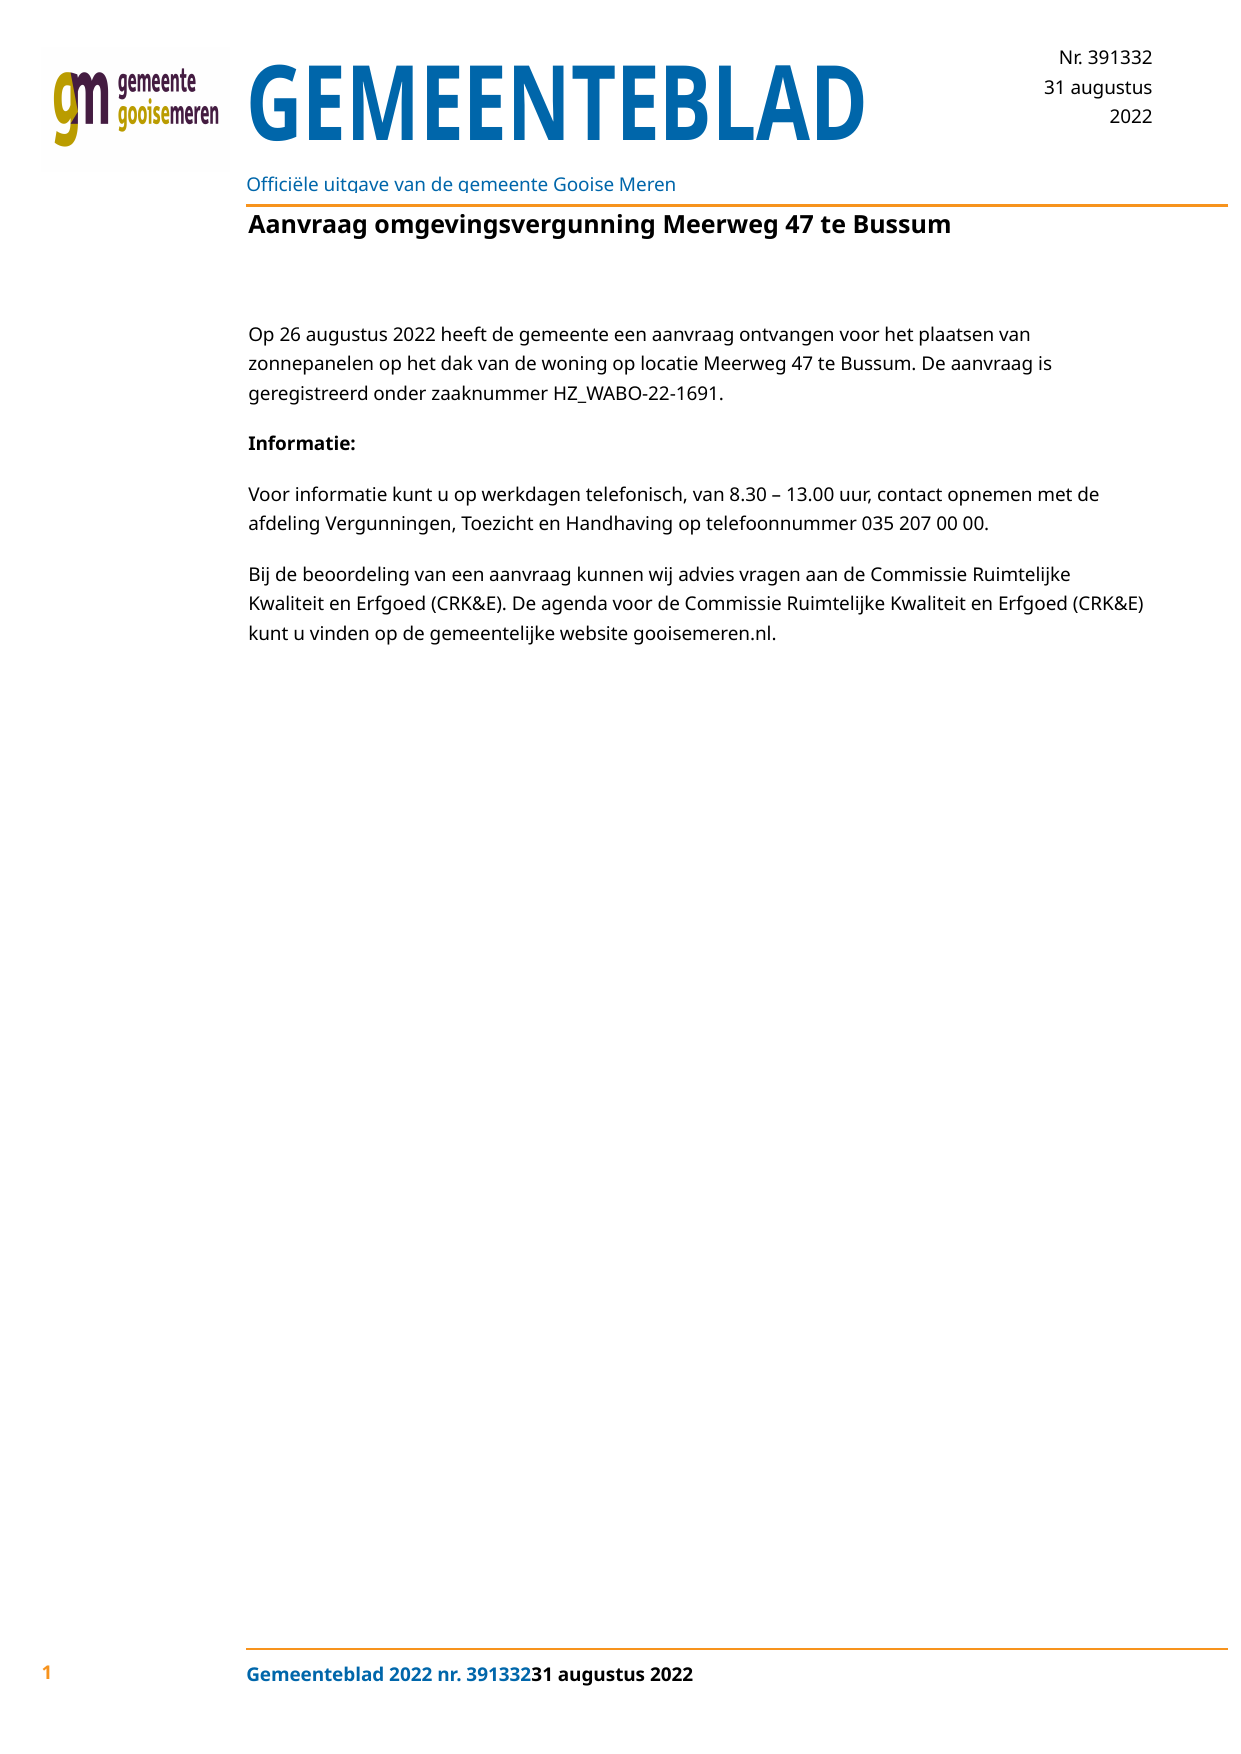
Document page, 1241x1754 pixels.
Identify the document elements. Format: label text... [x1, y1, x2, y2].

text Bij de beoordeling van een aanvraag kunnen wij advies vragen aan de Commissie Ruimtelijke Kwaliteit en Erfgoed (CRK&E). De agenda voor de Commissie Ruimtelijke Kwaliteit en Erfgoed (CRK&E) kunt u vinden op de gemeentelijke website gooisemeren.nl. [248, 561, 1152, 646]
text Aanvraag omgevingsvergunning Meerweg 47 te Bussum [248, 207, 1152, 241]
text Informatie: [248, 430, 1152, 456]
text Voor informatie kunt u op werkdagen telefonisch, van 8.30 – 13.00 uur, contact opnemen met de afdeling Vergunningen, Toezicht en Handhaving op telefoonnummer 035 207 00 00. [248, 481, 1152, 536]
text Op 26 augustus 2022 heeft de gemeente een aanvraag ontvangen voor het plaatsen van zonnepanelen op het dak van de woning op locatie Meerweg 47 te Bussum. De aanvraag is geregistreerd onder zaaknummer HZ_WABO-22-1691. [248, 321, 1152, 406]
picture [41, 47, 231, 172]
